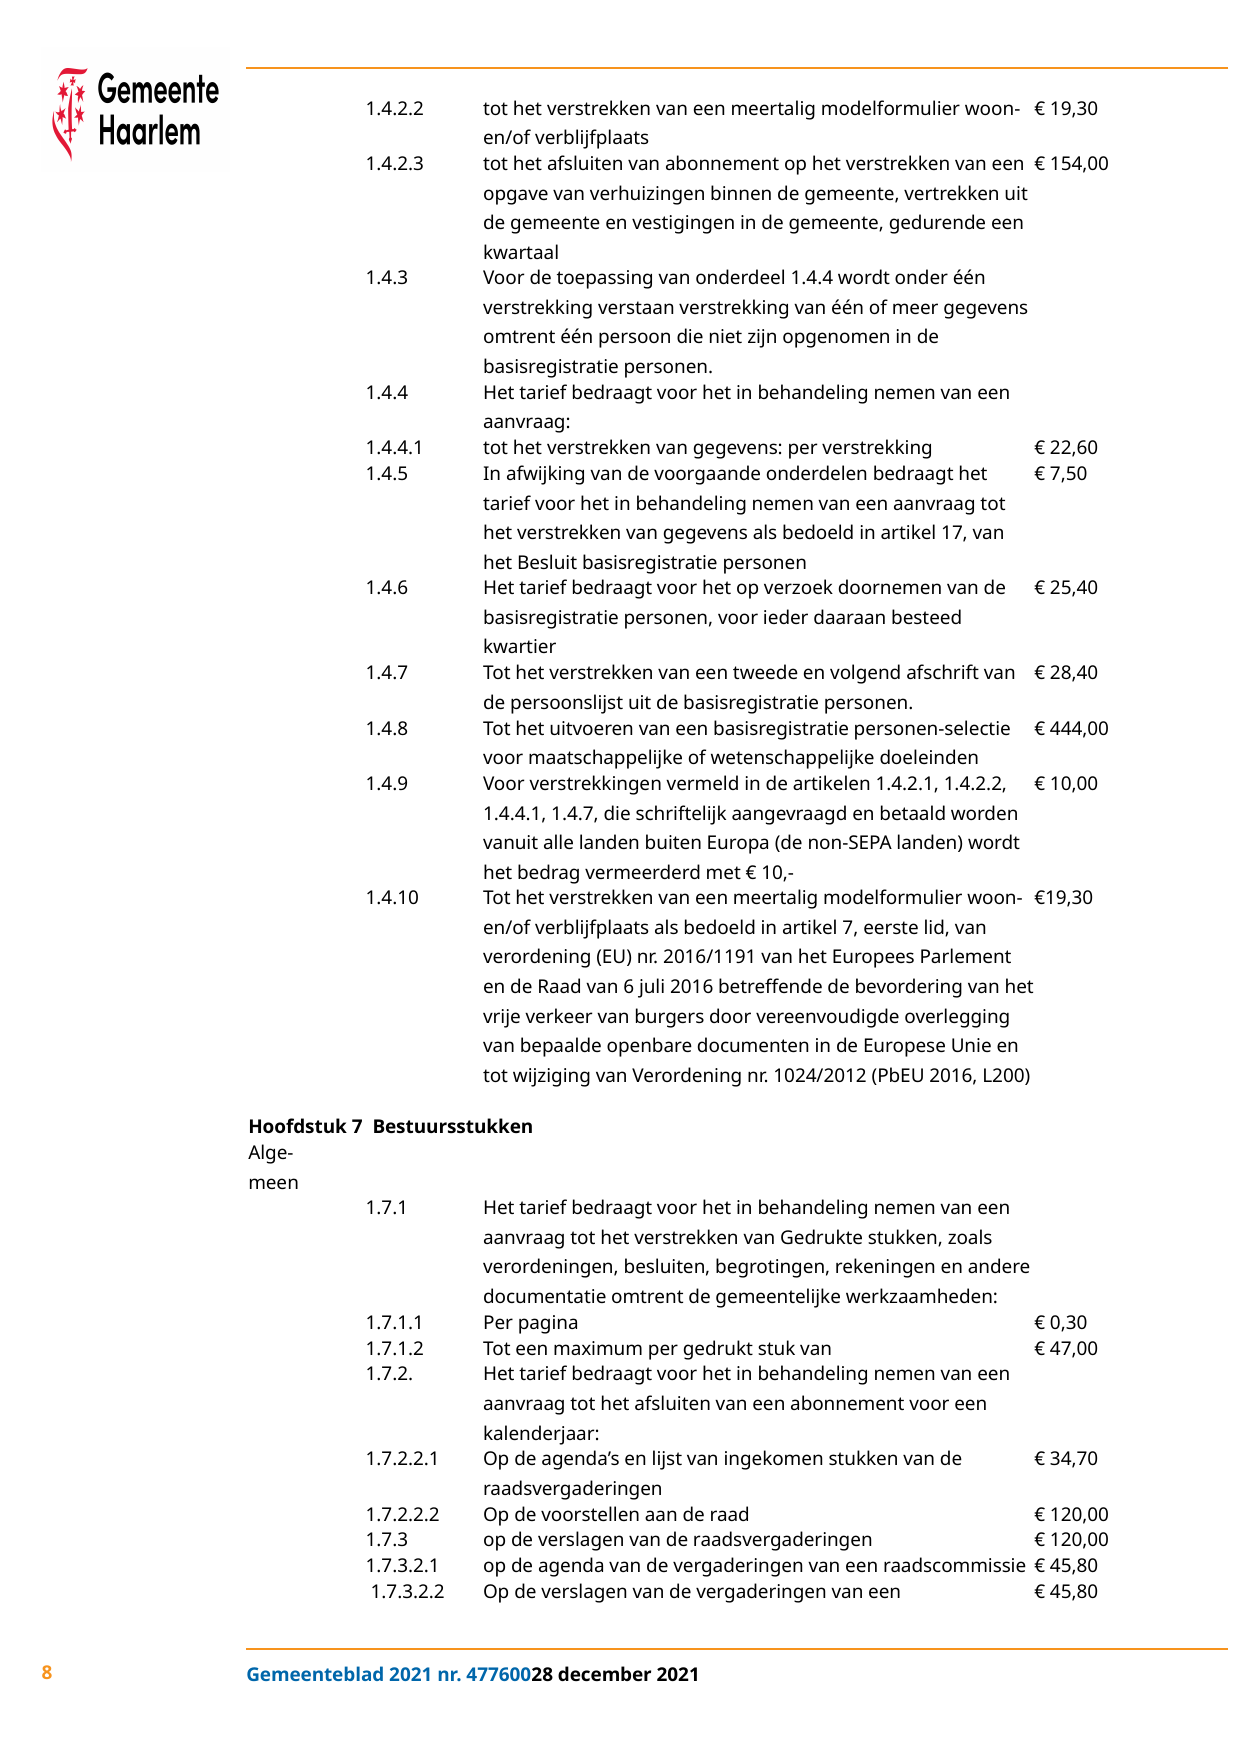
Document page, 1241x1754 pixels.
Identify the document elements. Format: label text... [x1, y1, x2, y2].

table_cell Tot het verstrekken van een meertalig modelformulier woon- en/of verblijfplaats als bedoeld in artikel 7, eerste lid, van verordening (EU) nr. 2016/1191 van het Europees Parlement en de Raad van 6 juli 2016 betreffende de bevordering van het vrije verkeer van burgers door vereenvoudigde overlegging van bepaalde openbare documenten in de Europese Unie en tot wijziging van Verordening nr. 1024/2012 (PbEU 2016, L200) [483, 885, 1034, 1088]
table_cell 1.4.4.1 [365, 434, 483, 460]
table_cell [483, 1088, 1034, 1113]
table_cell [1034, 1139, 1152, 1194]
table_cell [248, 1361, 365, 1445]
table_cell 1.4.10 [365, 885, 483, 1088]
table_cell 1.7.1.2 [365, 1335, 483, 1361]
table_cell [1034, 1195, 1152, 1309]
table_cell 1.7.3.2.2 [365, 1578, 483, 1604]
table_cell € 19,30 [1034, 95, 1152, 150]
table_cell € 28,40 [1034, 660, 1152, 715]
table_cell Hoofdstuk 7 Bestuursstukken [248, 1114, 1034, 1139]
table_cell tot het verstrekken van een meertalig modelformulier woon- en/of verblijfplaats [483, 95, 1034, 150]
table_cell €19,30 [1034, 885, 1152, 1088]
table_cell 1.4.4 [365, 379, 483, 434]
table_cell € 22,60 [1034, 434, 1152, 460]
table_cell [248, 95, 365, 150]
table_cell [1034, 1361, 1152, 1445]
table_cell [248, 1309, 365, 1335]
table_cell 1.4.2.3 [365, 150, 483, 264]
table_cell [248, 460, 365, 574]
table_cell [248, 150, 365, 264]
table_cell In afwijking van de voorgaande onderdelen bedraagt het tarief voor het in behandeling nemen van een aanvraag tot het verstrekken van gegevens als bedoeld in artikel 17, van het Besluit basisregistratie personen [483, 460, 1034, 574]
table_cell [248, 1578, 365, 1604]
table_cell € 120,00 [1034, 1501, 1152, 1526]
table_cell Het tarief bedraagt voor het op verzoek doornemen van de basisregistratie personen, voor ieder daaraan besteed kwartier [483, 575, 1034, 659]
table_cell Het tarief bedraagt voor het in behandeling nemen van een aanvraag: [483, 379, 1034, 434]
table_cell tot het afsluiten van abonnement op het verstrekken van een opgave van verhuizingen binnen de gemeente, vertrekken uit de gemeente en vestigingen in de gemeente, gedurende een kwartaal [483, 150, 1034, 264]
table_cell Voor de toepassing van onderdeel 1.4.4 wordt onder één verstrekking verstaan verstrekking van één of meer gegevens omtrent één persoon die niet zijn opgenomen in de basisregistratie personen. [483, 265, 1034, 379]
table_cell [248, 1501, 365, 1526]
table_cell € 47,00 [1034, 1335, 1152, 1361]
table_cell Tot het verstrekken van een tweede en volgend afschrift van de persoonslijst uit de basisregistratie personen. [483, 660, 1034, 715]
table_cell 1.7.1 [365, 1195, 483, 1309]
table_cell op de verslagen van de raadsvergaderingen [483, 1526, 1034, 1552]
table_cell [1034, 265, 1152, 379]
table_cell € 7,50 [1034, 460, 1152, 574]
table_cell 1.7.1.1 [365, 1309, 483, 1335]
table_cell tot het verstrekken van gegevens: per verstrekking [483, 434, 1034, 460]
table_cell € 0,30 [1034, 1309, 1152, 1335]
picture [41, 47, 231, 172]
table_cell Het tarief bedraagt voor het in behandeling nemen van een aanvraag tot het afsluiten van een abonnement voor een kalenderjaar: [483, 1361, 1034, 1445]
table_cell [248, 1526, 365, 1552]
table_cell € 34,70 [1034, 1445, 1152, 1501]
table_cell [248, 885, 365, 1088]
table_cell 1.4.3 [365, 265, 483, 379]
table_cell € 154,00 [1034, 150, 1152, 264]
table_cell 1.7.3 [365, 1526, 483, 1552]
table_cell [248, 379, 365, 434]
table_cell Per pagina [483, 1309, 1034, 1335]
table_cell [248, 770, 365, 884]
table_cell [1034, 1114, 1152, 1139]
table_cell 1.7.2. [365, 1361, 483, 1445]
table_cell [248, 1195, 365, 1309]
table_cell Voor verstrekkingen vermeld in de artikelen 1.4.2.1, 1.4.2.2, 1.4.4.1, 1.4.7, die schriftelijk aangevraagd en betaald worden vanuit alle landen buiten Europa (de non-SEPA landen) wordt het bedrag vermeerderd met € 10,- [483, 770, 1034, 884]
table_cell € 45,80 [1034, 1578, 1152, 1604]
table_cell [248, 434, 365, 460]
table_cell Tot een maximum per gedrukt stuk van [483, 1335, 1034, 1361]
table_cell 1.4.7 [365, 660, 483, 715]
table_cell € 444,00 [1034, 715, 1152, 770]
table_cell [365, 1088, 483, 1113]
table_cell [248, 660, 365, 715]
table_cell [365, 1139, 483, 1194]
table_cell 1.7.3.2.1 [365, 1552, 483, 1578]
table_cell € 45,80 [1034, 1552, 1152, 1578]
table_cell 1.4.8 [365, 715, 483, 770]
table_cell 1.4.2.2 [365, 95, 483, 150]
table_cell Alge- meen [248, 1139, 365, 1194]
table_cell [483, 1139, 1034, 1194]
table_cell [248, 1335, 365, 1361]
table_cell 1.4.5 [365, 460, 483, 574]
table_cell 1.7.2.2.1 [365, 1445, 483, 1501]
table_cell € 10,00 [1034, 770, 1152, 884]
table_cell 1.4.6 [365, 575, 483, 659]
table_cell [248, 575, 365, 659]
table_cell € 120,00 [1034, 1526, 1152, 1552]
table_cell Tot het uitvoeren van een basisregistratie personen-selectie voor maatschappelijke of wetenschappelijke doeleinden [483, 715, 1034, 770]
table_cell Op de verslagen van de vergaderingen van een [483, 1578, 1034, 1604]
table_cell op de agenda van de vergaderingen van een raadscommissie [483, 1552, 1034, 1578]
table_cell 1.4.9 [365, 770, 483, 884]
table_cell [248, 1445, 365, 1501]
table_cell [1034, 1088, 1152, 1113]
table_cell [248, 1552, 365, 1578]
table_cell 1.7.2.2.2 [365, 1501, 483, 1526]
table_cell [248, 1088, 365, 1113]
table_cell Op de voorstellen aan de raad [483, 1501, 1034, 1526]
table_cell € 25,40 [1034, 575, 1152, 659]
table_cell Het tarief bedraagt voor het in behandeling nemen van een aanvraag tot het verstrekken van Gedrukte stukken, zoals verordeningen, besluiten, begrotingen, rekeningen en andere documentatie omtrent de gemeentelijke werkzaamheden: [483, 1195, 1034, 1309]
table_cell Op de agenda’s en lijst van ingekomen stukken van de raadsvergaderingen [483, 1445, 1034, 1501]
table_cell [248, 715, 365, 770]
table_cell [248, 265, 365, 379]
table_cell [1034, 379, 1152, 434]
